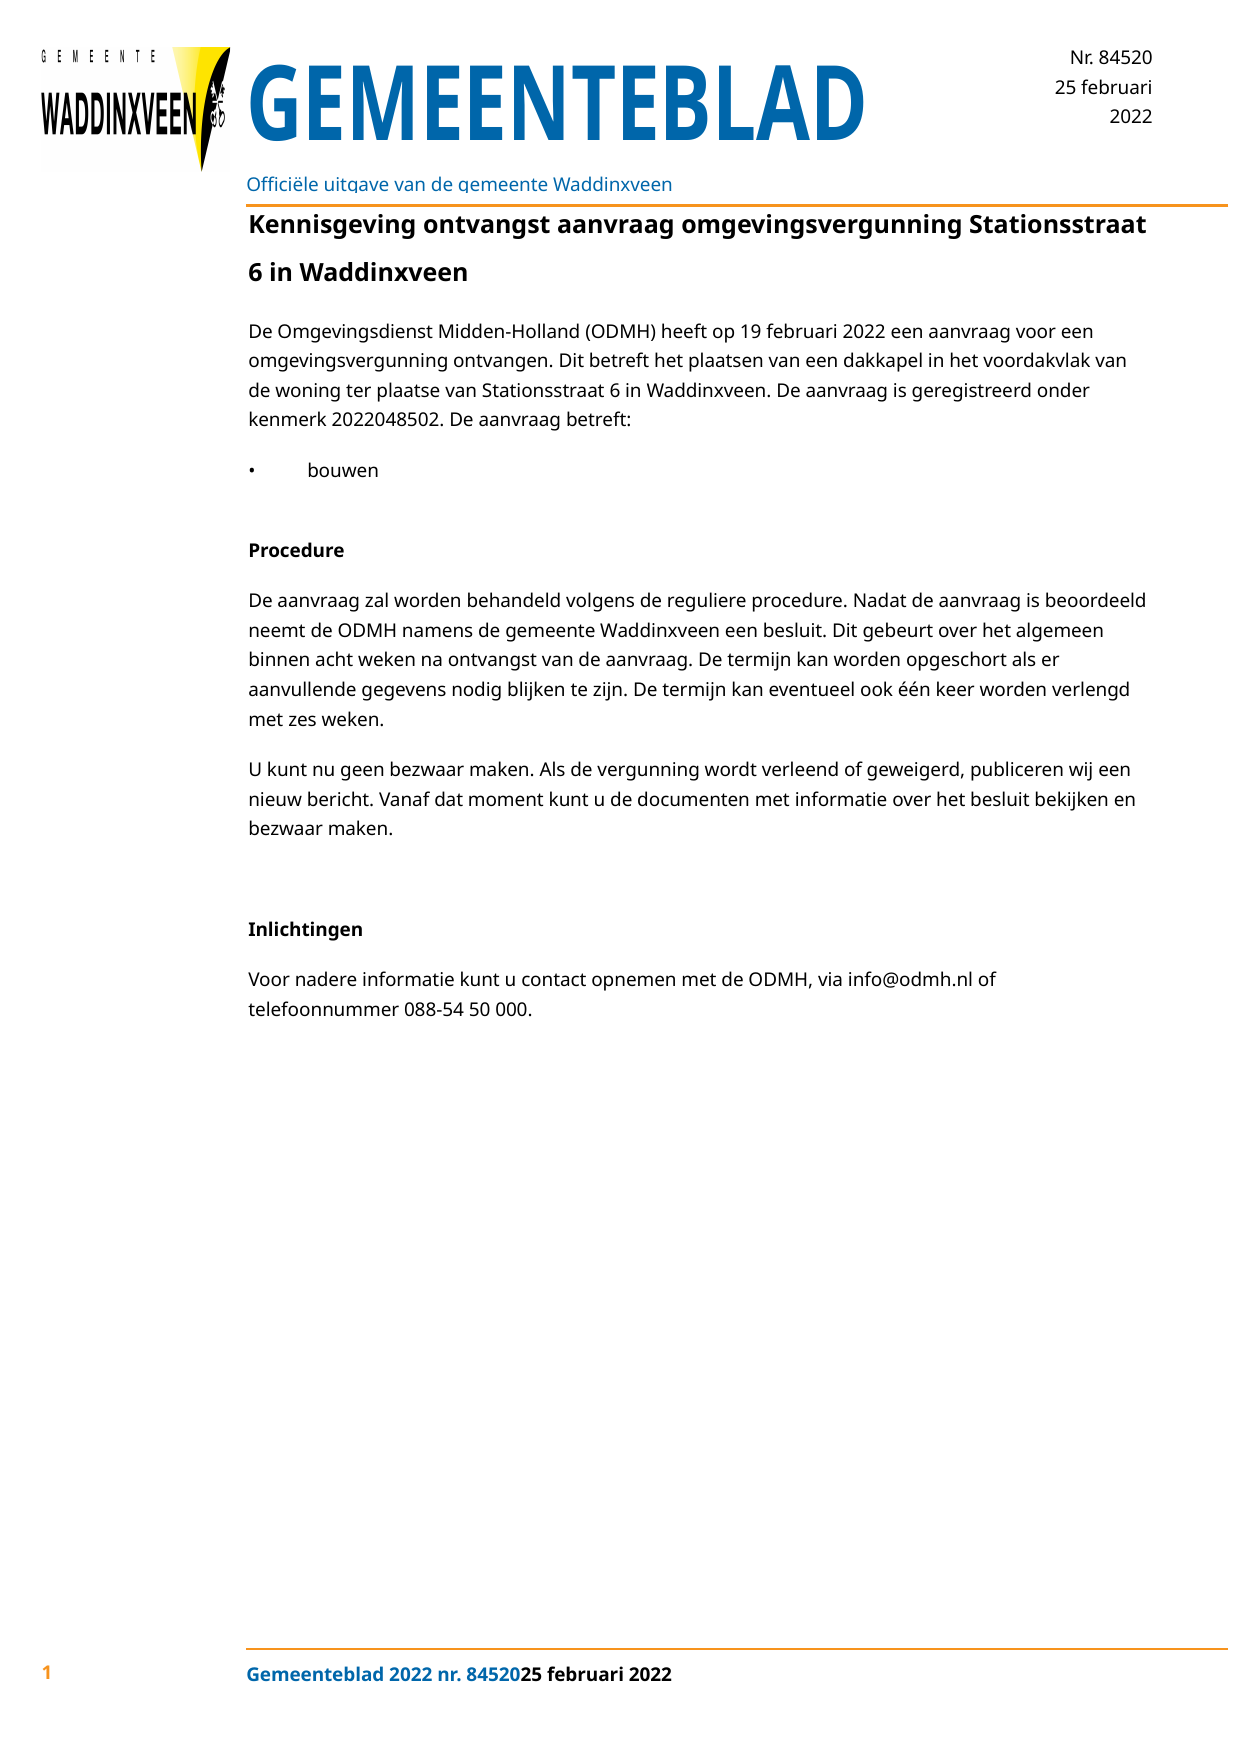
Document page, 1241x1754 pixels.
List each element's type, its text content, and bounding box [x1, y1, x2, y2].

text Kennisgeving ontvangst aanvraag omgevingsvergunning Stationsstraat 6 in Waddinxveen [248, 207, 1152, 288]
text De aanvraag zal worden behandeld volgens de reguliere procedure. Nadat de aanvraag is beoordeeld neemt de ODMH namens de gemeente Waddinxveen een besluit. Dit gebeurt over het algemeen binnen acht weken na ontvangst van de aanvraag. De termijn kan worden opgeschort als er aanvullende gegevens nodig blijken te zijn. De termijn kan eventueel ook één keer worden verlengd met zes weken. [248, 587, 1152, 732]
list bouwen [248, 457, 1152, 483]
text U kunt nu geen bezwaar maken. Als de vergunning wordt verleend of geweigerd, publiceren wij een nieuw bericht. Vanaf dat moment kunt u de documenten met informatie over het besluit bekijken en bezwaar maken. [248, 756, 1152, 841]
text Inlichtingen [248, 916, 1152, 942]
text Voor nadere informatie kunt u contact opnemen met de ODMH, via info@odmh.nl of telefoonnummer 088-54 50 000. [248, 967, 1152, 1022]
text Procedure [248, 537, 1152, 563]
text De Omgevingsdienst Midden-Holland (ODMH) heeft op 19 februari 2022 een aanvraag voor een omgevingsvergunning ontvangen. Dit betreft het plaatsen van een dakkapel in het voordakvlak van de woning ter plaatse van Stationsstraat 6 in Waddinxveen. De aanvraag is geregistreerd onder kenmerk 2022048502. De aanvraag betreft: [248, 318, 1152, 432]
picture [41, 47, 231, 172]
